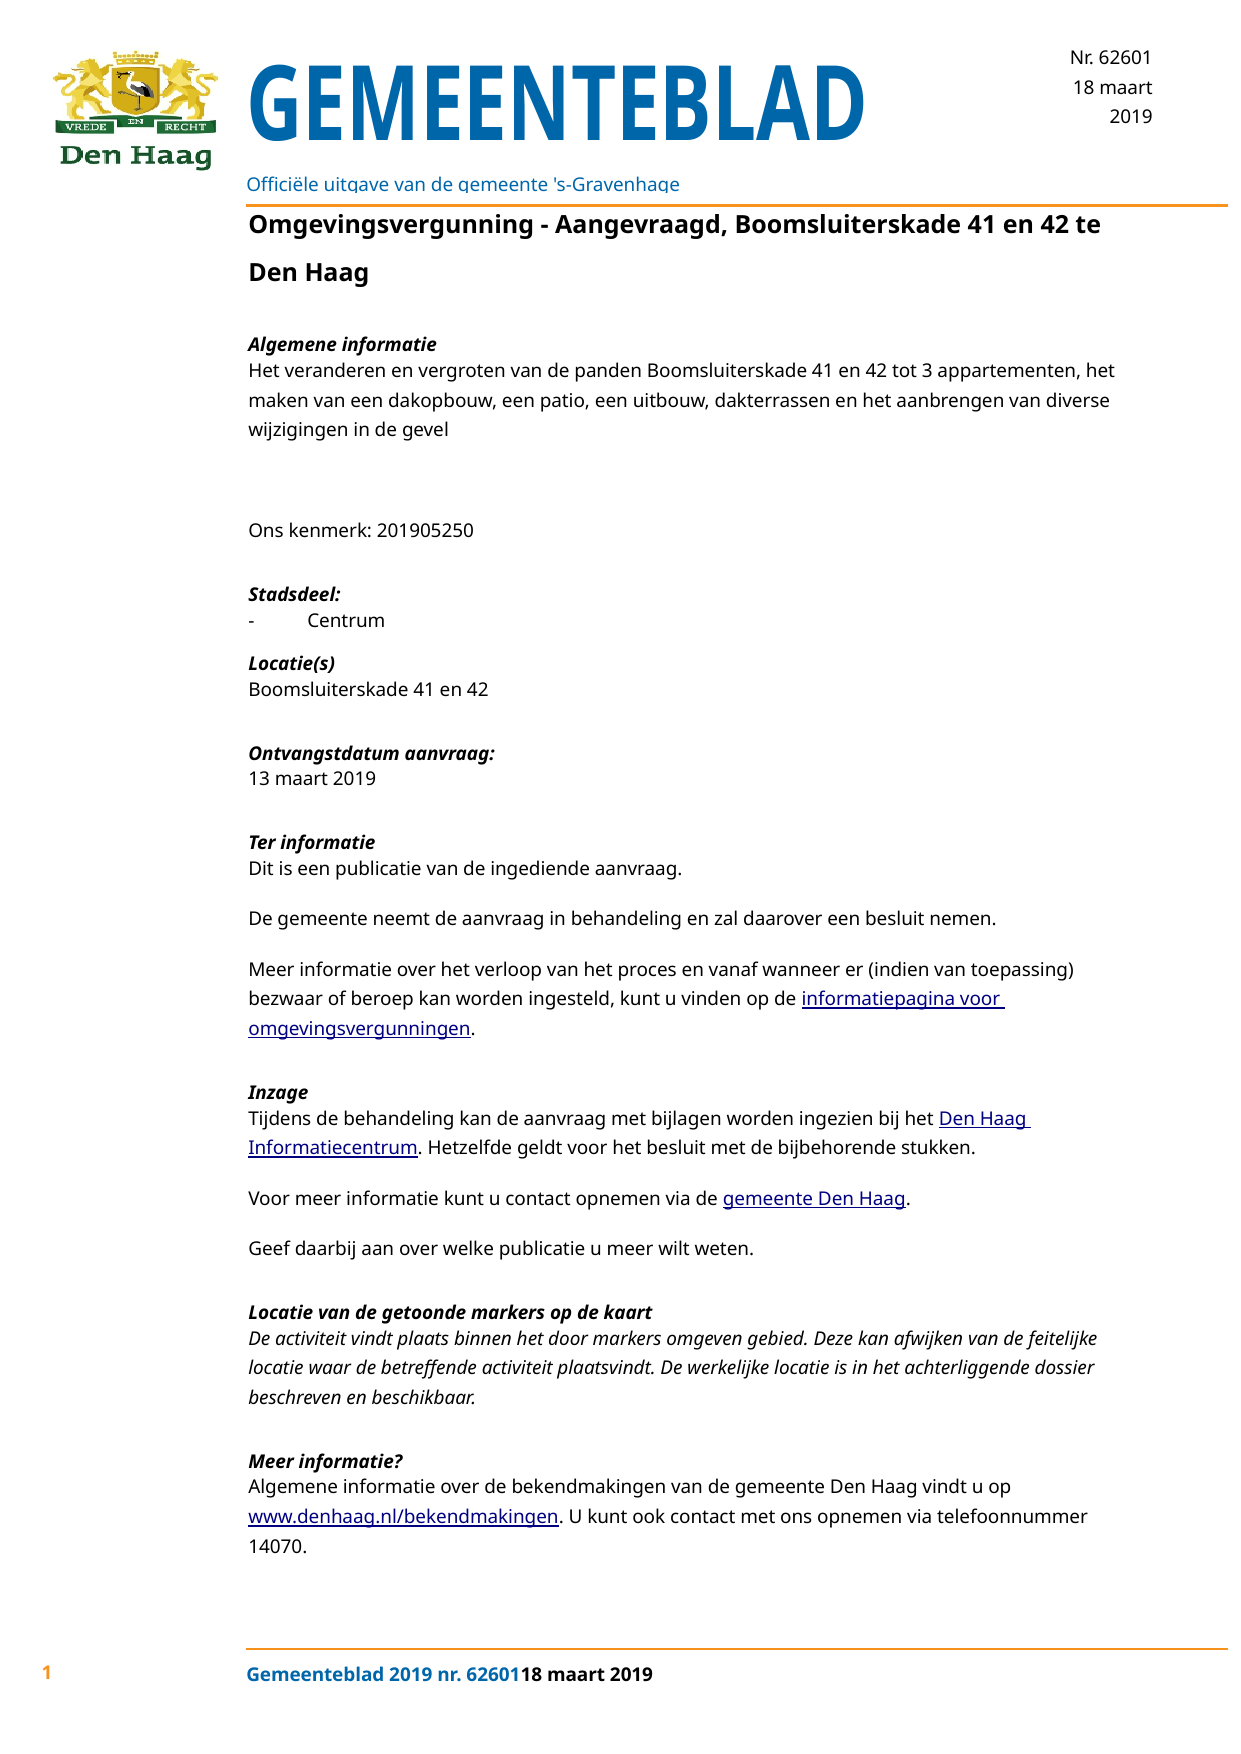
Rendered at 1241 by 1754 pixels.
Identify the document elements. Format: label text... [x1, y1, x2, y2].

text Inzage [248, 1079, 1152, 1105]
text De gemeente neemt de aanvraag in behandeling en zal daarover een besluit nemen. [248, 906, 1152, 931]
text Tijdens de behandeling kan de aanvraag met bijlagen worden ingezien bij het Den Haag Informatiecentrum. Hetzelfde geldt voor het besluit met de bijbehorende stukken. [248, 1105, 1152, 1160]
list Centrum [248, 607, 1152, 633]
text Algemene informatie [248, 331, 1152, 357]
text Omgevingsvergunning - Aangevraagd, Boomsluiterskade 41 en 42 te Den Haag [248, 207, 1152, 288]
text De activiteit vindt plaats binnen het door markers omgeven gebied. Deze kan afwijken van de feitelijke locatie waar de betreffende activiteit plaatsvindt. De werkelijke locatie is in het achterliggende dossier beschreven en beschikbaar. [248, 1325, 1152, 1410]
text Stadsdeel: [248, 581, 1152, 607]
text 13 maart 2019 [248, 765, 1152, 791]
text Locatie van de getoonde markers op de kaart [248, 1299, 1152, 1325]
text Meer informatie over het verloop van het proces en vanaf wanneer er (indien van toepassing) bezwaar of beroep kan worden ingesteld, kunt u vinden op de informatiepagina voor omgevingsvergunningen. [248, 956, 1152, 1041]
text Voor meer informatie kunt u contact opnemen via de gemeente Den Haag. [248, 1185, 1152, 1211]
text Ter informatie [248, 829, 1152, 855]
picture [41, 47, 231, 172]
text Ontvangstdatum aanvraag: [248, 740, 1152, 765]
text Boomsluiterskade 41 en 42 [248, 676, 1152, 701]
text Ons kenmerk: 201905250 [248, 517, 1152, 543]
text Het veranderen en vergroten van de panden Boomsluiterskade 41 en 42 tot 3 appartementen, het maken van een dakopbouw, een patio, een uitbouw, dakterrassen en het aanbrengen van diverse wijzigingen in de gevel [248, 357, 1152, 442]
text Meer informatie? [248, 1448, 1152, 1474]
text Algemene informatie over de bekendmakingen van de gemeente Den Haag vindt u op www.denhaag.nl/bekendmakingen. U kunt ook contact met ons opnemen via telefoonnummer 14070. [248, 1474, 1152, 1559]
text Locatie(s) [248, 650, 1152, 676]
text Geef daarbij aan over welke publicatie u meer wilt weten. [248, 1235, 1152, 1261]
text Dit is een publicatie van de ingediende aanvraag. [248, 855, 1152, 881]
